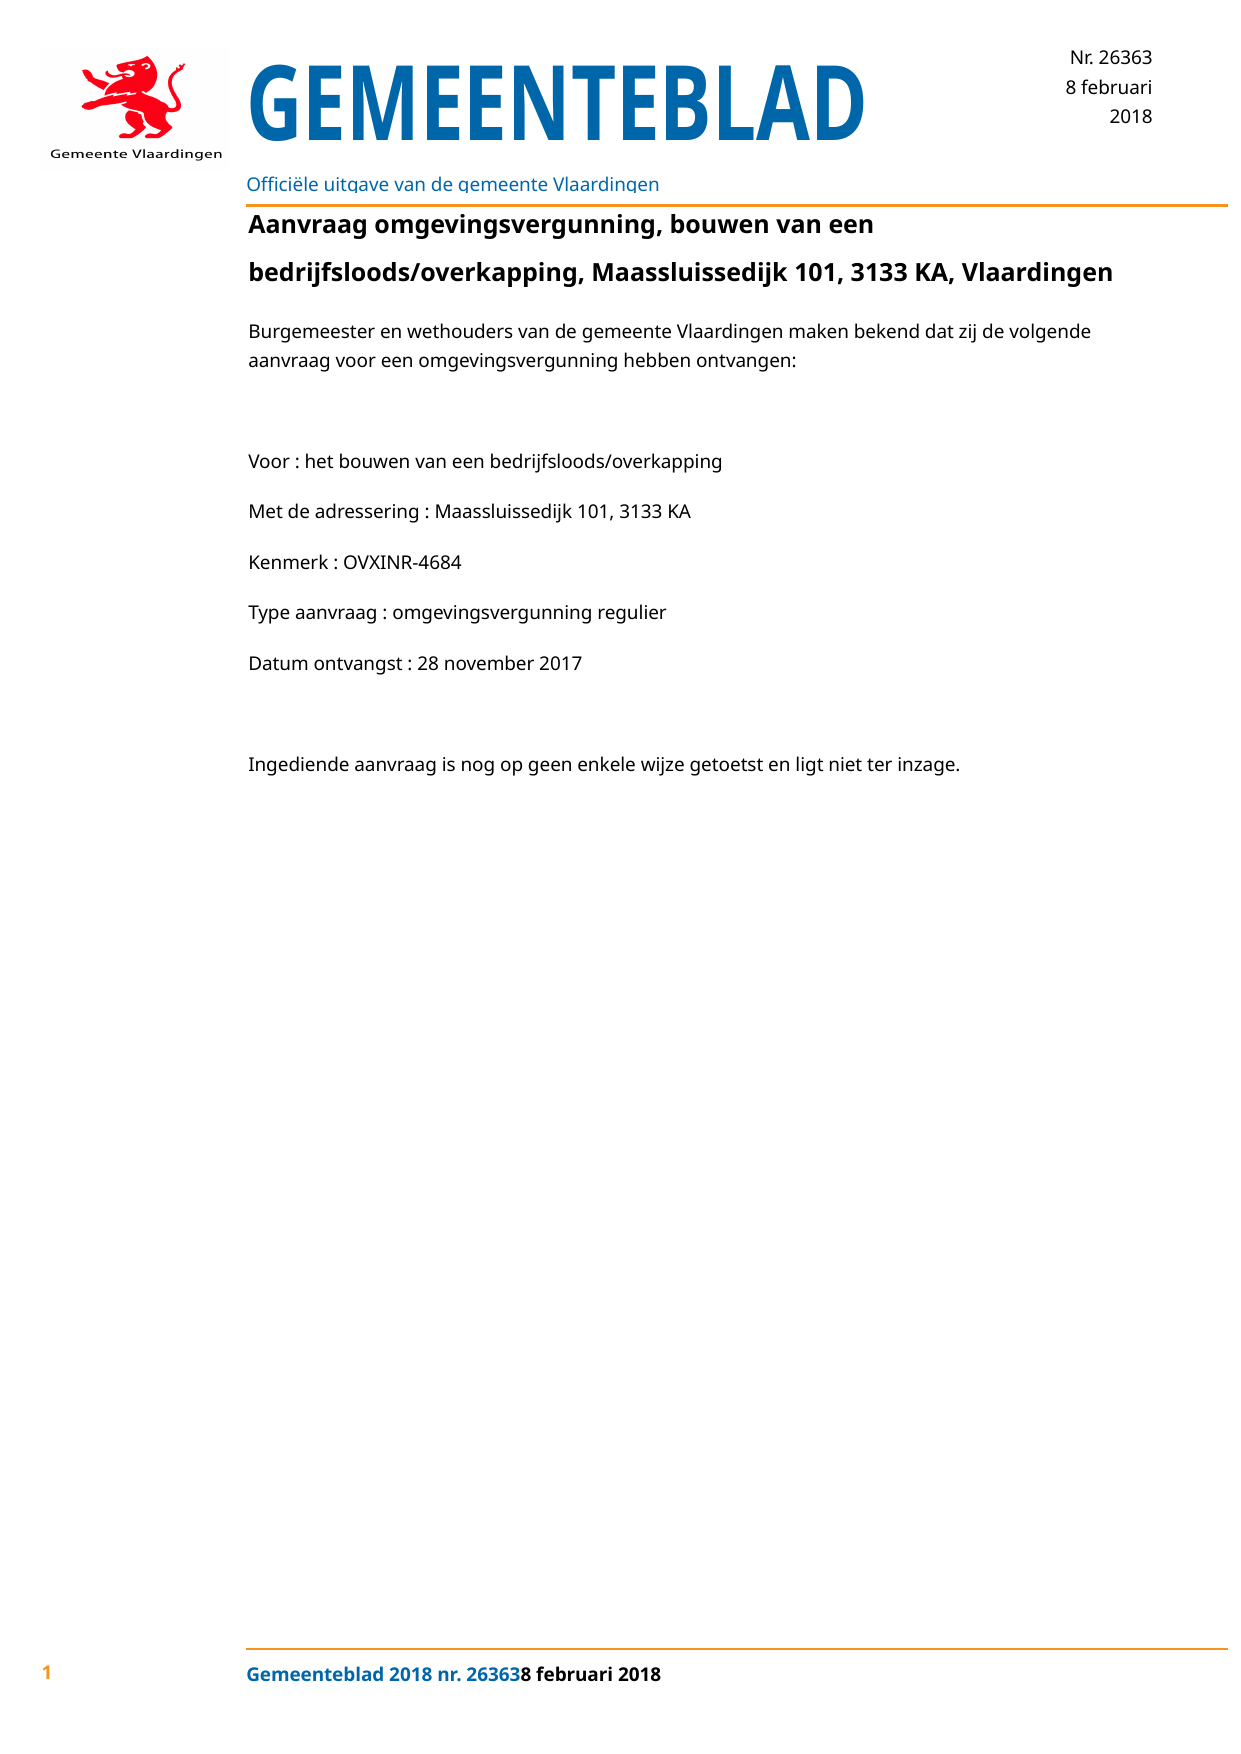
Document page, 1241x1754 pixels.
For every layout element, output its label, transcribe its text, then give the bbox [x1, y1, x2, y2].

text Type aanvraag : omgevingsvergunning regulier [248, 599, 1152, 625]
text Voor : het bouwen van een bedrijfsloods/overkapping [248, 448, 1152, 474]
text Datum ontvangst : 28 november 2017 [248, 650, 1152, 676]
text Kenmerk : OVXINR-4684 [248, 549, 1152, 575]
text Ingediende aanvraag is nog op geen enkele wijze getoetst en ligt niet ter inzage. [248, 751, 1152, 777]
text Aanvraag omgevingsvergunning, bouwen van een bedrijfsloods/overkapping, Maassluissedijk 101, 3133 KA, Vlaardingen [248, 207, 1152, 288]
picture [41, 47, 231, 172]
text Burgemeester en wethouders van de gemeente Vlaardingen maken bekend dat zij de volgende aanvraag voor een omgevingsvergunning hebben ontvangen: [248, 318, 1152, 373]
text Met de adressering : Maassluissedijk 101, 3133 KA [248, 499, 1152, 524]
